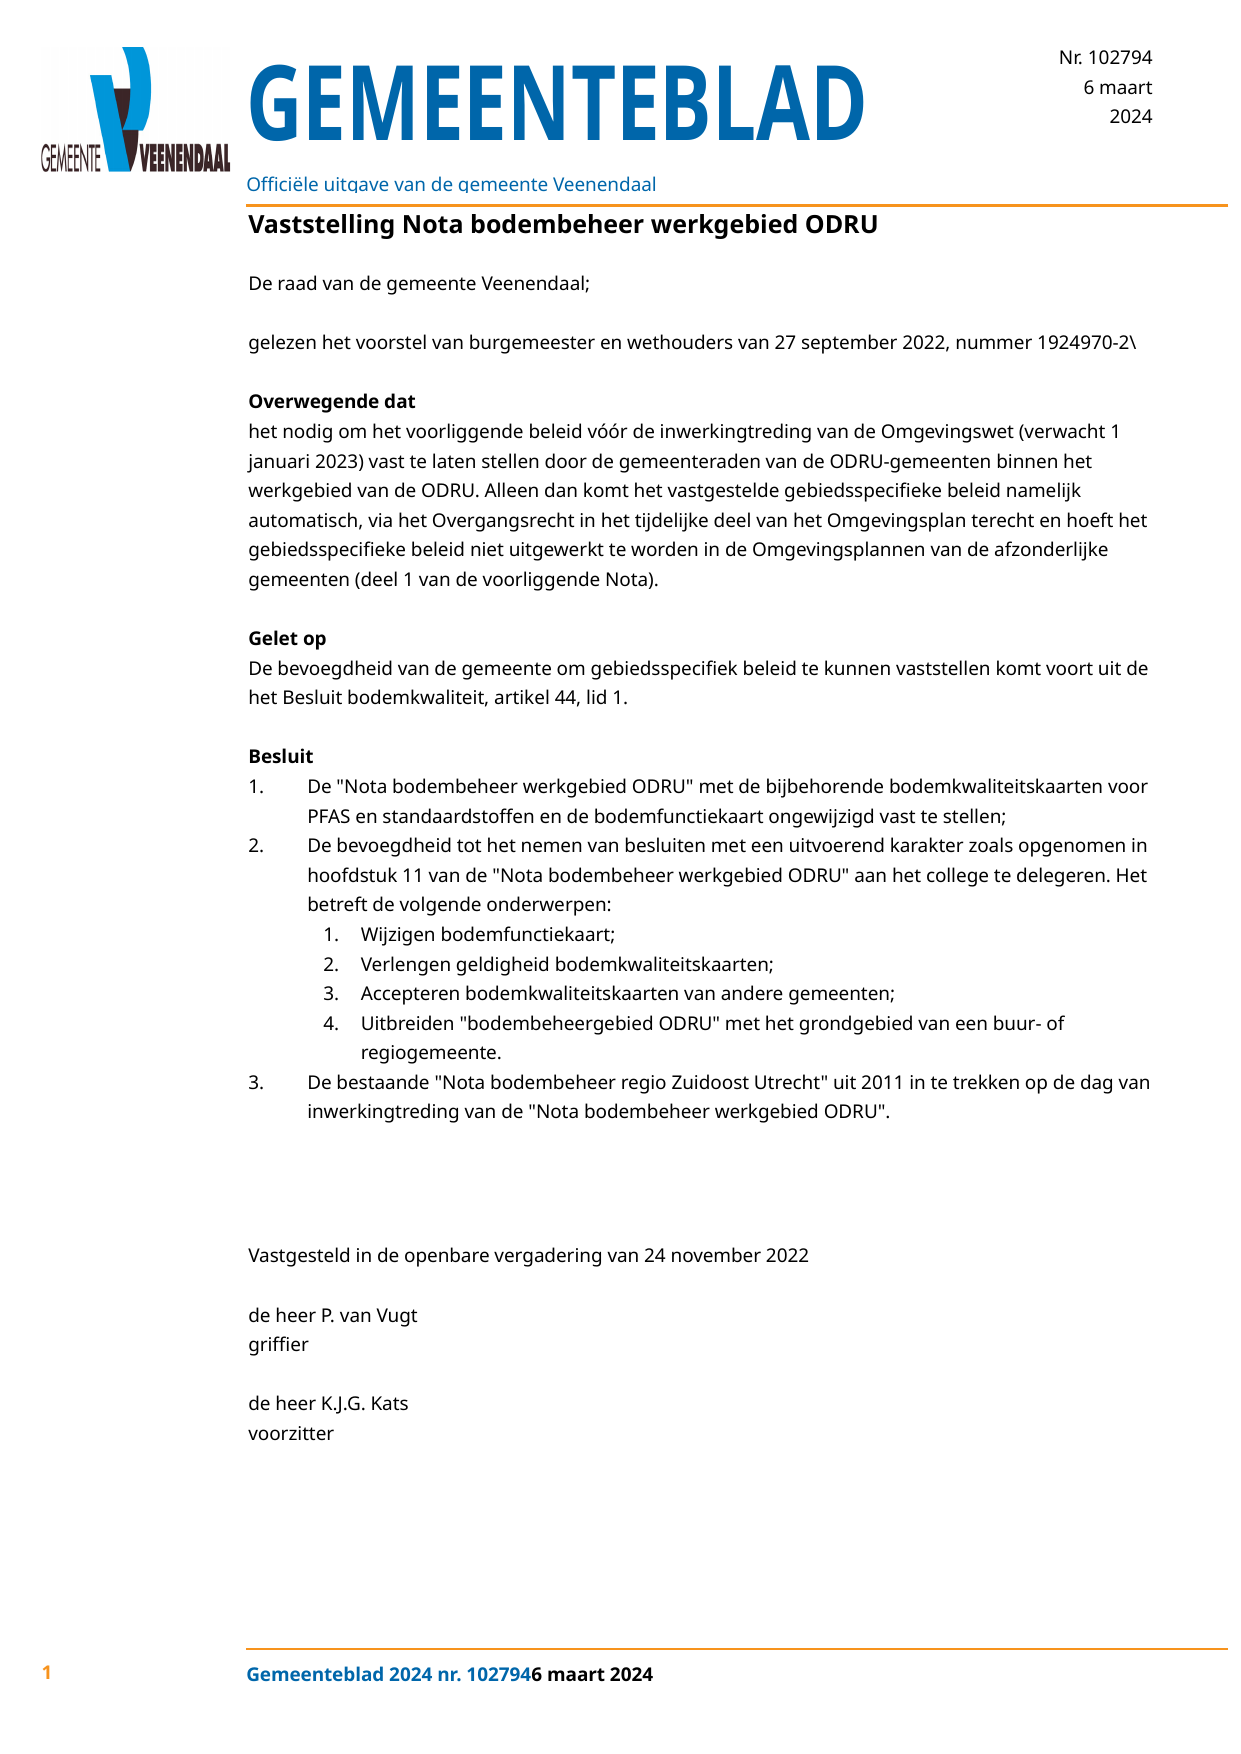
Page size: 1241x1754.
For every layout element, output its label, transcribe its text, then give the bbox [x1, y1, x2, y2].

text Vaststelling Nota bodembeheer werkgebied ODRU [248, 207, 1152, 241]
text gelezen het voorstel van burgemeester en wethouders van 27 september 2022, nummer 1924970-2\ [248, 329, 1152, 355]
list Accepteren bodemkwaliteitskaarten van andere gemeenten; [323, 980, 1152, 1006]
text griffier [248, 1331, 1152, 1357]
list Wijzigen bodemfunctiekaart; [323, 921, 1152, 947]
text de heer P. van Vugt [248, 1302, 1152, 1328]
text Besluit [248, 744, 1152, 769]
list De bevoegdheid tot het nemen van besluiten met een uitvoerend karakter zoals opgenomen in hoofdstuk 11 van de "Nota bodembeheer werkgebied ODRU" aan het college te delegeren. Het betreft de volgende onderwerpen: [248, 832, 1152, 917]
list Verlengen geldigheid bodemkwaliteitskaarten; [323, 951, 1152, 976]
text De bevoegdheid van de gemeente om gebiedsspecifiek beleid te kunnen vaststellen komt voort uit de het Besluit bodemkwaliteit, artikel 44, lid 1. [248, 655, 1152, 710]
text Vastgesteld in de openbare vergadering van 24 november 2022 [248, 1243, 1152, 1268]
text voorzitter [248, 1420, 1152, 1446]
picture [123, 47, 231, 172]
text Overwegende dat [248, 389, 1152, 414]
text het nodig om het voorliggende beleid vóór de inwerkingtreding van de Omgevingswet (verwacht 1 januari 2023) vast te laten stellen door de gemeenteraden van de ODRU-gemeenten binnen het werkgebied van de ODRU. Alleen dan komt het vastgestelde gebiedsspecifieke beleid namelijk automatisch, via het Overgangsrecht in het tijdelijke deel van het Omgevingsplan terecht en hoeft het gebiedsspecifieke beleid niet uitgewerkt te worden in de Omgevingsplannen van de afzonderlijke gemeenten (deel 1 van de voorliggende Nota). [248, 418, 1152, 592]
list Uitbreiden "bodembeheergebied ODRU" met het grondgebied van een buur- of regiogemeente. [323, 1010, 1152, 1065]
text Gelet op [248, 625, 1152, 651]
list De bestaande "Nota bodembeheer regio Zuidoost Utrecht" uit 2011 in te trekken op de dag van inwerkingtreding van de "Nota bodembeheer werkgebied ODRU". [248, 1069, 1152, 1124]
picture [41, 47, 130, 172]
text de heer K.J.G. Kats [248, 1391, 1152, 1416]
list De "Nota bodembeheer werkgebied ODRU" met de bijbehorende bodemkwaliteitskaarten voor PFAS en standaardstoffen en de bodemfunctiekaart ongewijzigd vast te stellen; [248, 773, 1152, 828]
text De raad van de gemeente Veenendaal; [248, 270, 1152, 296]
